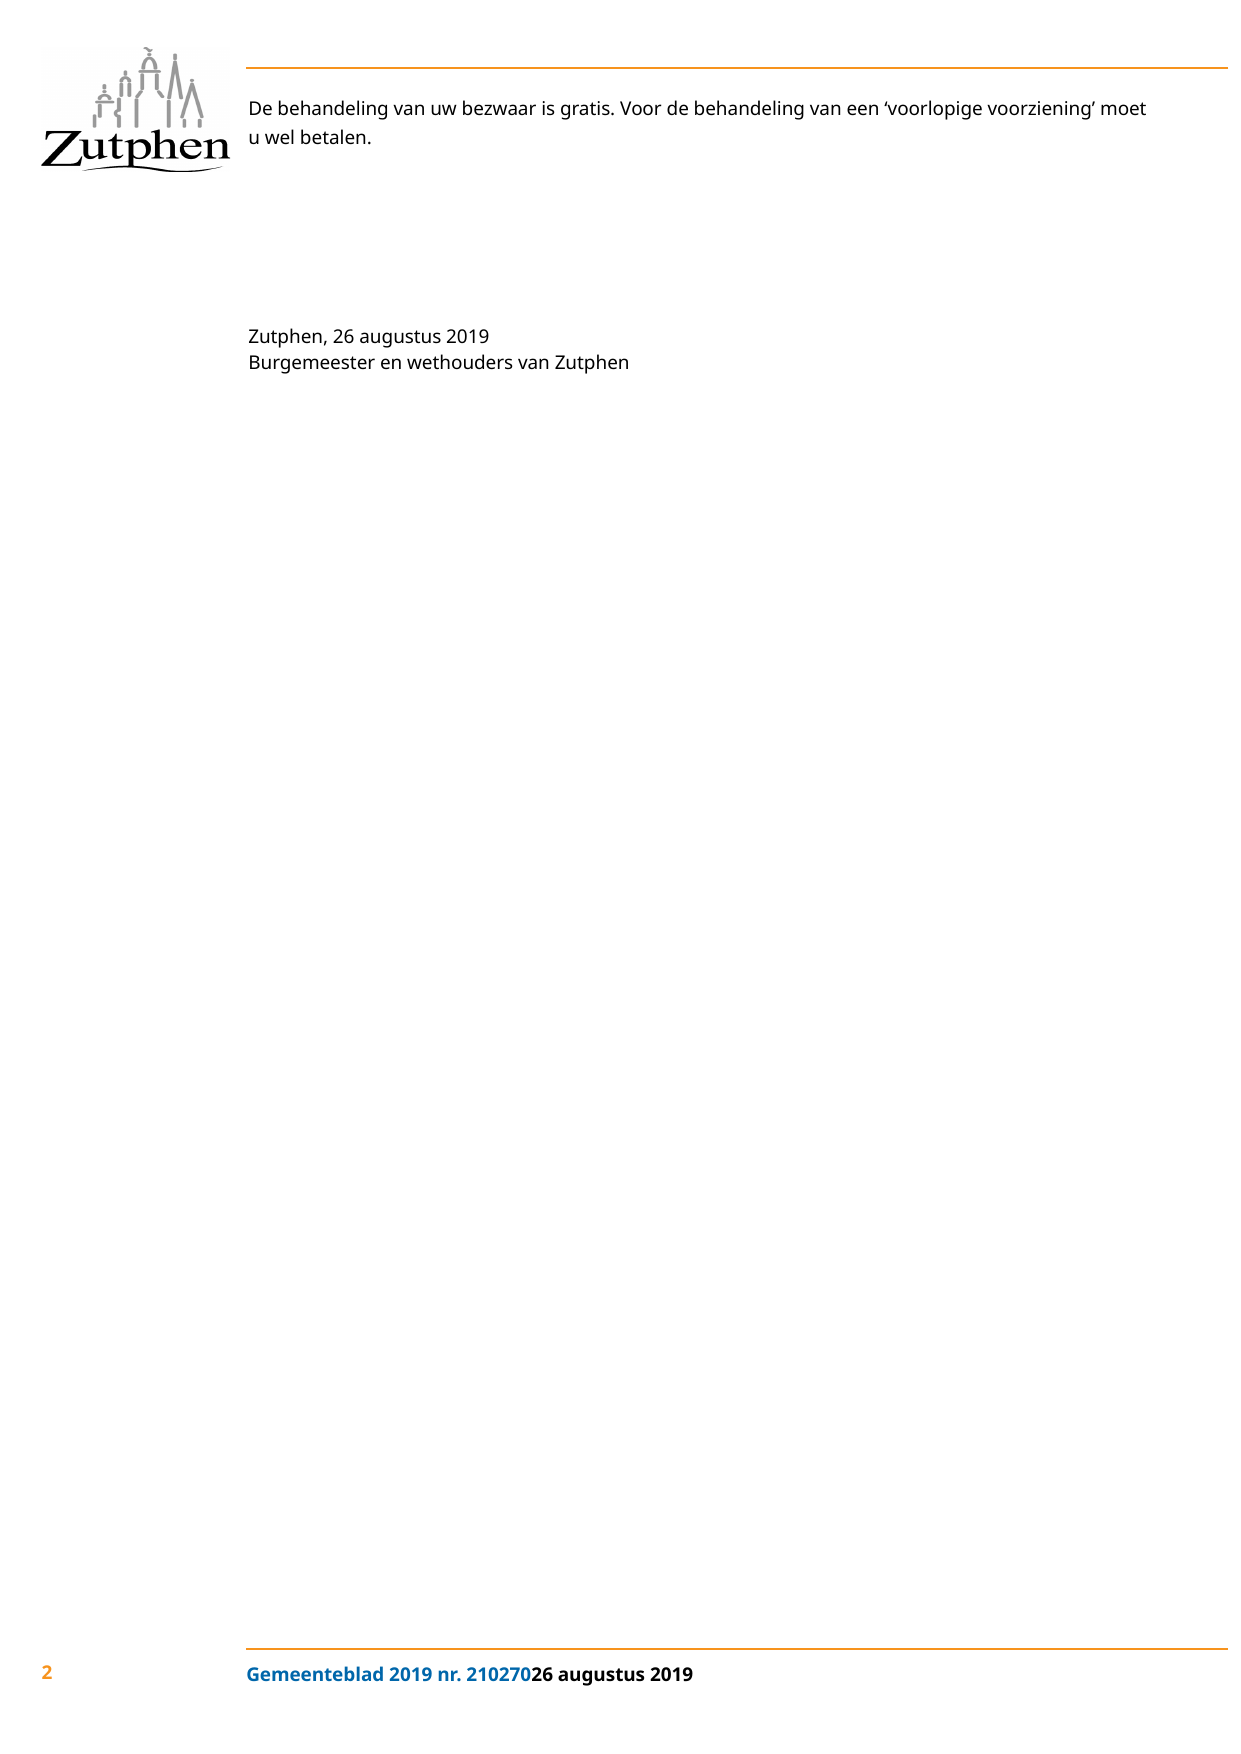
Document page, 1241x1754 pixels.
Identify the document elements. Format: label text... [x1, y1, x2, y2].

text De behandeling van uw bezwaar is gratis. Voor de behandeling van een ‘voorlopige voorziening’ moet u wel betalen. [248, 95, 1152, 150]
text Zutphen, 26 augustus 2019 [248, 323, 1152, 349]
text Burgemeester en wethouders van Zutphen [248, 349, 1152, 375]
picture [41, 47, 231, 172]
